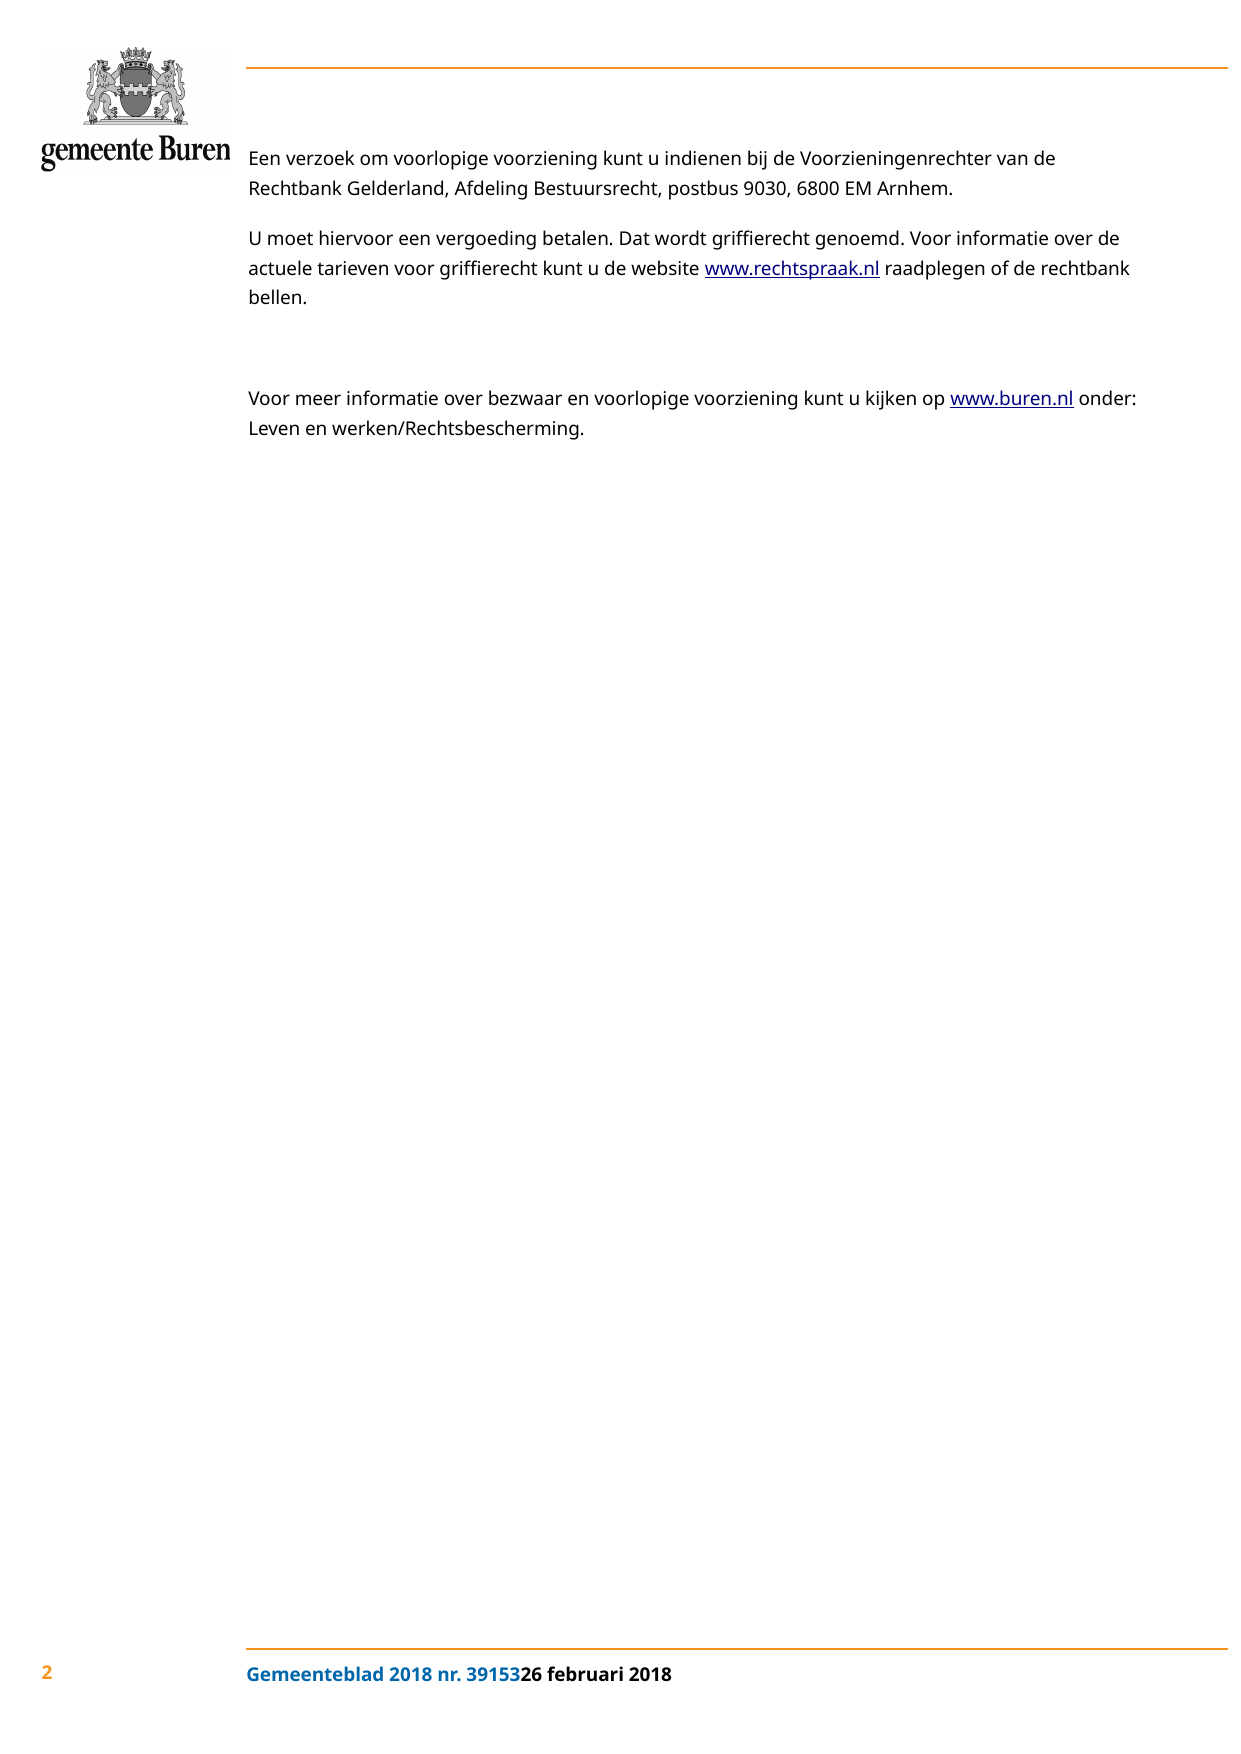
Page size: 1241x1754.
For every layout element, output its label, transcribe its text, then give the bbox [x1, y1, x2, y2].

text U moet hiervoor een vergoeding betalen. Dat wordt griffierecht genoemd. Voor informatie over de actuele tarieven voor griffierecht kunt u de website www.rechtspraak.nl raadplegen of de rechtbank bellen. [248, 225, 1152, 310]
text Een verzoek om voorlopige voorziening kunt u indienen bij de Voorzieningenrechter van de Rechtbank Gelderland, Afdeling Bestuursrecht, postbus 9030, 6800 EM Arnhem. [248, 145, 1152, 201]
picture [41, 47, 231, 172]
text Voor meer informatie over bezwaar en voorlopige voorziening kunt u kijken op www.buren.nl onder: Leven en werken/Rechtsbescherming. [248, 385, 1152, 441]
